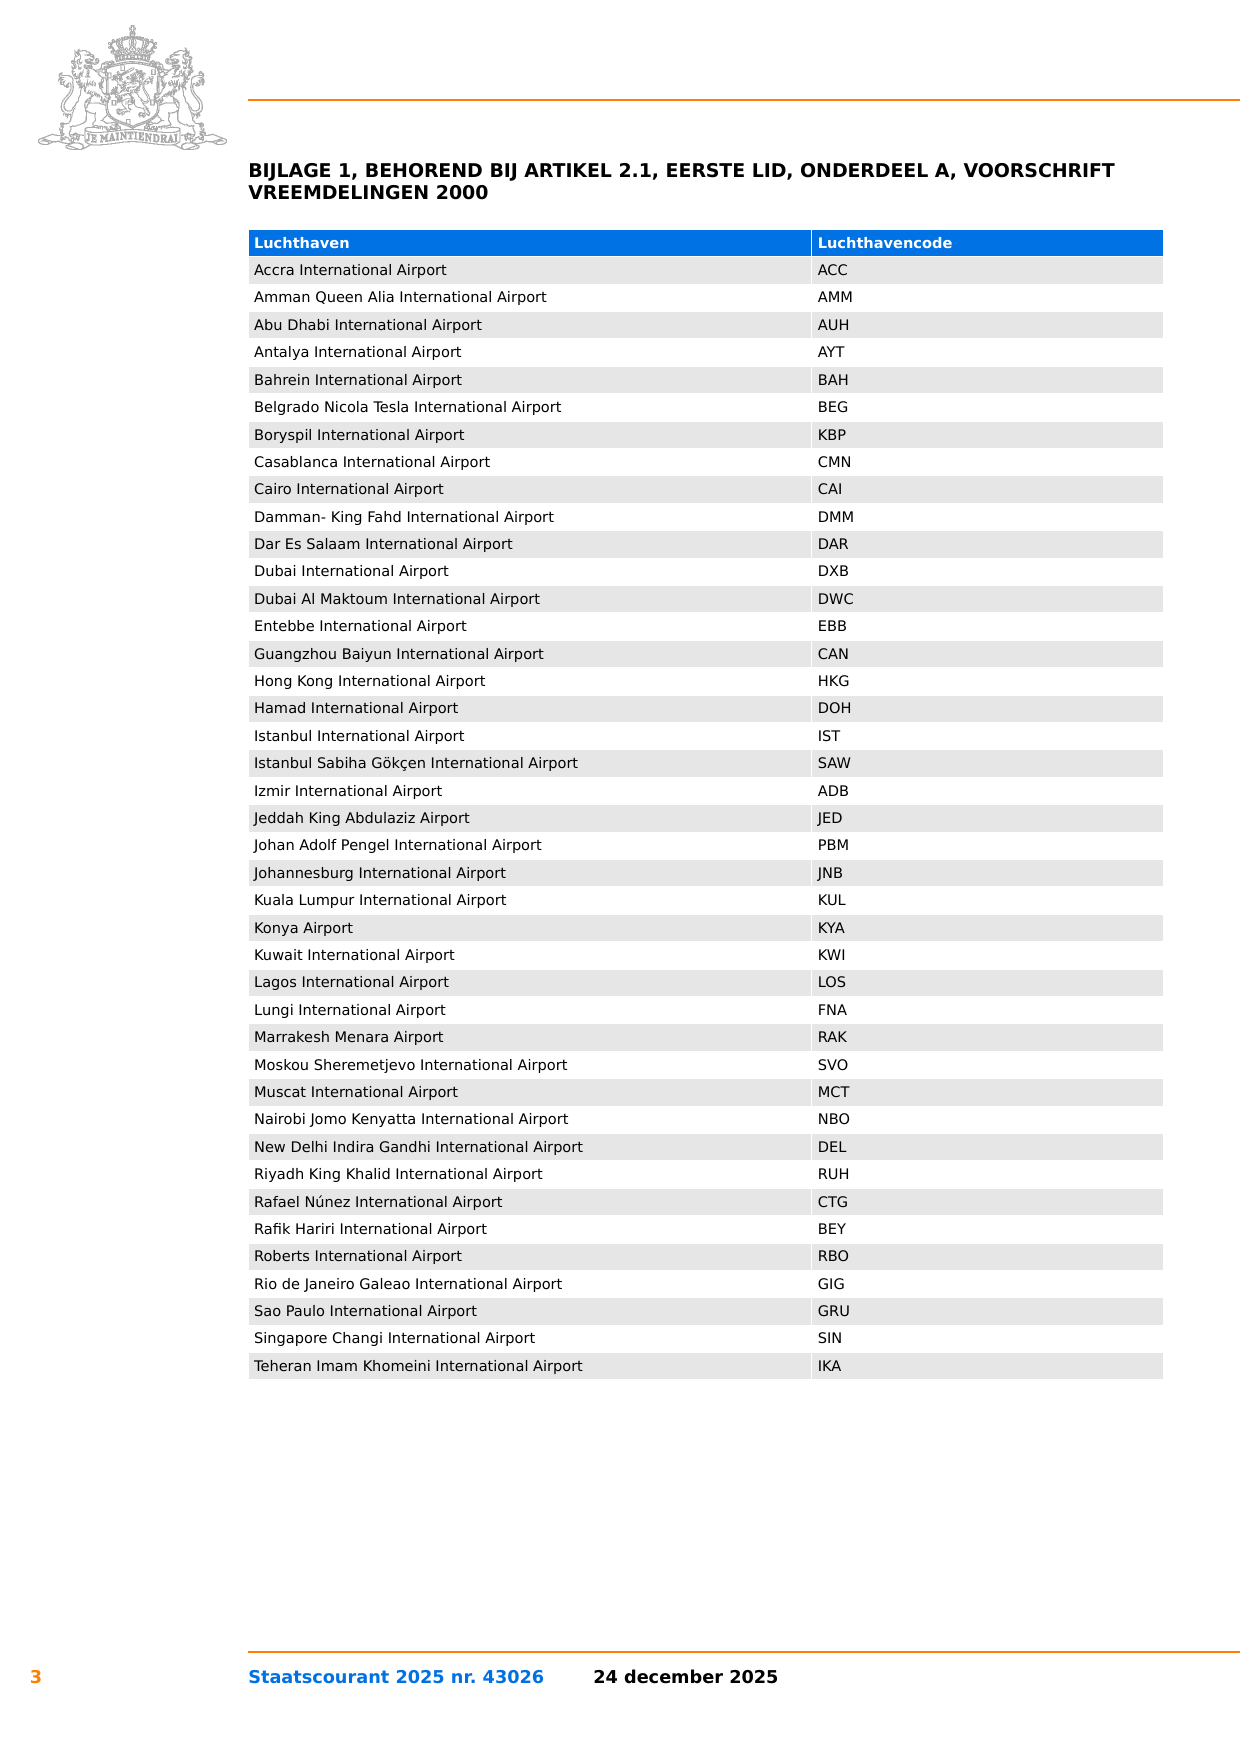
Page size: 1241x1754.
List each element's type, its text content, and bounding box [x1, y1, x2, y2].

table_cell DOH [812, 696, 1163, 722]
table_cell DMM [812, 504, 1163, 530]
table_cell Lungi International Airport [249, 997, 811, 1023]
table_cell Riyadh King Khalid International Airport [249, 1161, 811, 1188]
table_cell KYA [812, 915, 1163, 941]
table_cell CAN [812, 641, 1163, 667]
table_cell LOS [812, 970, 1163, 996]
table_cell IKA [812, 1353, 1163, 1379]
table_cell PBM [812, 833, 1163, 859]
table_cell Boryspil International Airport [249, 422, 811, 448]
table_cell Rafik Hariri International Airport [249, 1216, 811, 1242]
table_cell Bahrein International Airport [249, 367, 811, 393]
table_cell SVO [812, 1052, 1163, 1078]
table_cell New Delhi Indira Gandhi International Airport [249, 1134, 811, 1160]
table_cell EBB [812, 614, 1163, 640]
table_cell CMN [812, 449, 1163, 475]
table_cell Entebbe International Airport [249, 614, 811, 640]
table_cell JNB [812, 860, 1163, 886]
table_cell GIG [812, 1271, 1163, 1297]
subtitle BIJLAGE 1, BEHOREND BIJ ARTIKEL 2.1, EERSTE LID, ONDERDEEL A, VOORSCHRIFT VREEMDELINGEN 2000 [248, 160, 1163, 204]
table_cell KWI [812, 942, 1163, 968]
table_header Luchthavencode [812, 230, 1163, 256]
table_cell CTG [812, 1189, 1163, 1215]
table_cell Muscat International Airport [249, 1079, 811, 1106]
table_cell KUL [812, 888, 1163, 914]
table_cell BAH [812, 367, 1163, 393]
table_cell Hong Kong International Airport [249, 668, 811, 694]
table_cell Sao Paulo International Airport [249, 1298, 811, 1325]
table_cell SIN [812, 1326, 1163, 1352]
picture [38, 25, 227, 150]
table_cell IST [812, 723, 1163, 749]
table_cell AMM [812, 285, 1163, 311]
table_cell Belgrado Nicola Tesla International Airport [249, 394, 811, 421]
table_cell Rio de Janeiro Galeao International Airport [249, 1271, 811, 1297]
table_cell DEL [812, 1134, 1163, 1160]
table_cell ACC [812, 257, 1163, 284]
table_cell Roberts International Airport [249, 1244, 811, 1270]
table_cell Johannesburg International Airport [249, 860, 811, 886]
table_cell HKG [812, 668, 1163, 694]
table_cell JED [812, 805, 1163, 832]
table_cell Damman- King Fahd International Airport [249, 504, 811, 530]
table_cell Istanbul International Airport [249, 723, 811, 749]
table_cell Teheran Imam Khomeini International Airport [249, 1353, 811, 1379]
table_cell AUH [812, 312, 1163, 338]
table_cell RBO [812, 1244, 1163, 1270]
table_cell BEG [812, 394, 1163, 421]
table_cell Antalya International Airport [249, 340, 811, 366]
table_cell Konya Airport [249, 915, 811, 941]
table_cell Rafael Núnez International Airport [249, 1189, 811, 1215]
table_cell AYT [812, 340, 1163, 366]
table_cell ADB [812, 778, 1163, 804]
table_cell Abu Dhabi International Airport [249, 312, 811, 338]
table_cell GRU [812, 1298, 1163, 1325]
table_cell Guangzhou Baiyun International Airport [249, 641, 811, 667]
table_cell Cairo International Airport [249, 476, 811, 503]
table_cell Lagos International Airport [249, 970, 811, 996]
table_cell Kuala Lumpur International Airport [249, 888, 811, 914]
table_cell Marrakesh Menara Airport [249, 1024, 811, 1051]
table_cell Dubai Al Maktoum International Airport [249, 586, 811, 612]
table_cell Istanbul Sabiha Gökçen International Airport [249, 750, 811, 777]
table_cell Casablanca International Airport [249, 449, 811, 475]
table_cell Izmir International Airport [249, 778, 811, 804]
table_cell RAK [812, 1024, 1163, 1051]
table_cell KBP [812, 422, 1163, 448]
table_cell Accra International Airport [249, 257, 811, 284]
table_cell Moskou Sheremetjevo International Airport [249, 1052, 811, 1078]
table_cell CAI [812, 476, 1163, 503]
table_cell MCT [812, 1079, 1163, 1106]
table_cell Johan Adolf Pengel International Airport [249, 833, 811, 859]
table_cell Kuwait International Airport [249, 942, 811, 968]
table_cell Nairobi Jomo Kenyatta International Airport [249, 1107, 811, 1133]
table_cell DWC [812, 586, 1163, 612]
table_cell Singapore Changi International Airport [249, 1326, 811, 1352]
table_cell Amman Queen Alia International Airport [249, 285, 811, 311]
table_cell NBO [812, 1107, 1163, 1133]
table_cell DAR [812, 531, 1163, 558]
table_cell RUH [812, 1161, 1163, 1188]
table_cell SAW [812, 750, 1163, 777]
table_cell Hamad International Airport [249, 696, 811, 722]
table_cell Jeddah King Abdulaziz Airport [249, 805, 811, 832]
table_cell BEY [812, 1216, 1163, 1242]
table_cell DXB [812, 559, 1163, 585]
table_header Luchthaven [249, 230, 811, 256]
table_cell FNA [812, 997, 1163, 1023]
table_cell Dar Es Salaam International Airport [249, 531, 811, 558]
table_cell Dubai International Airport [249, 559, 811, 585]
